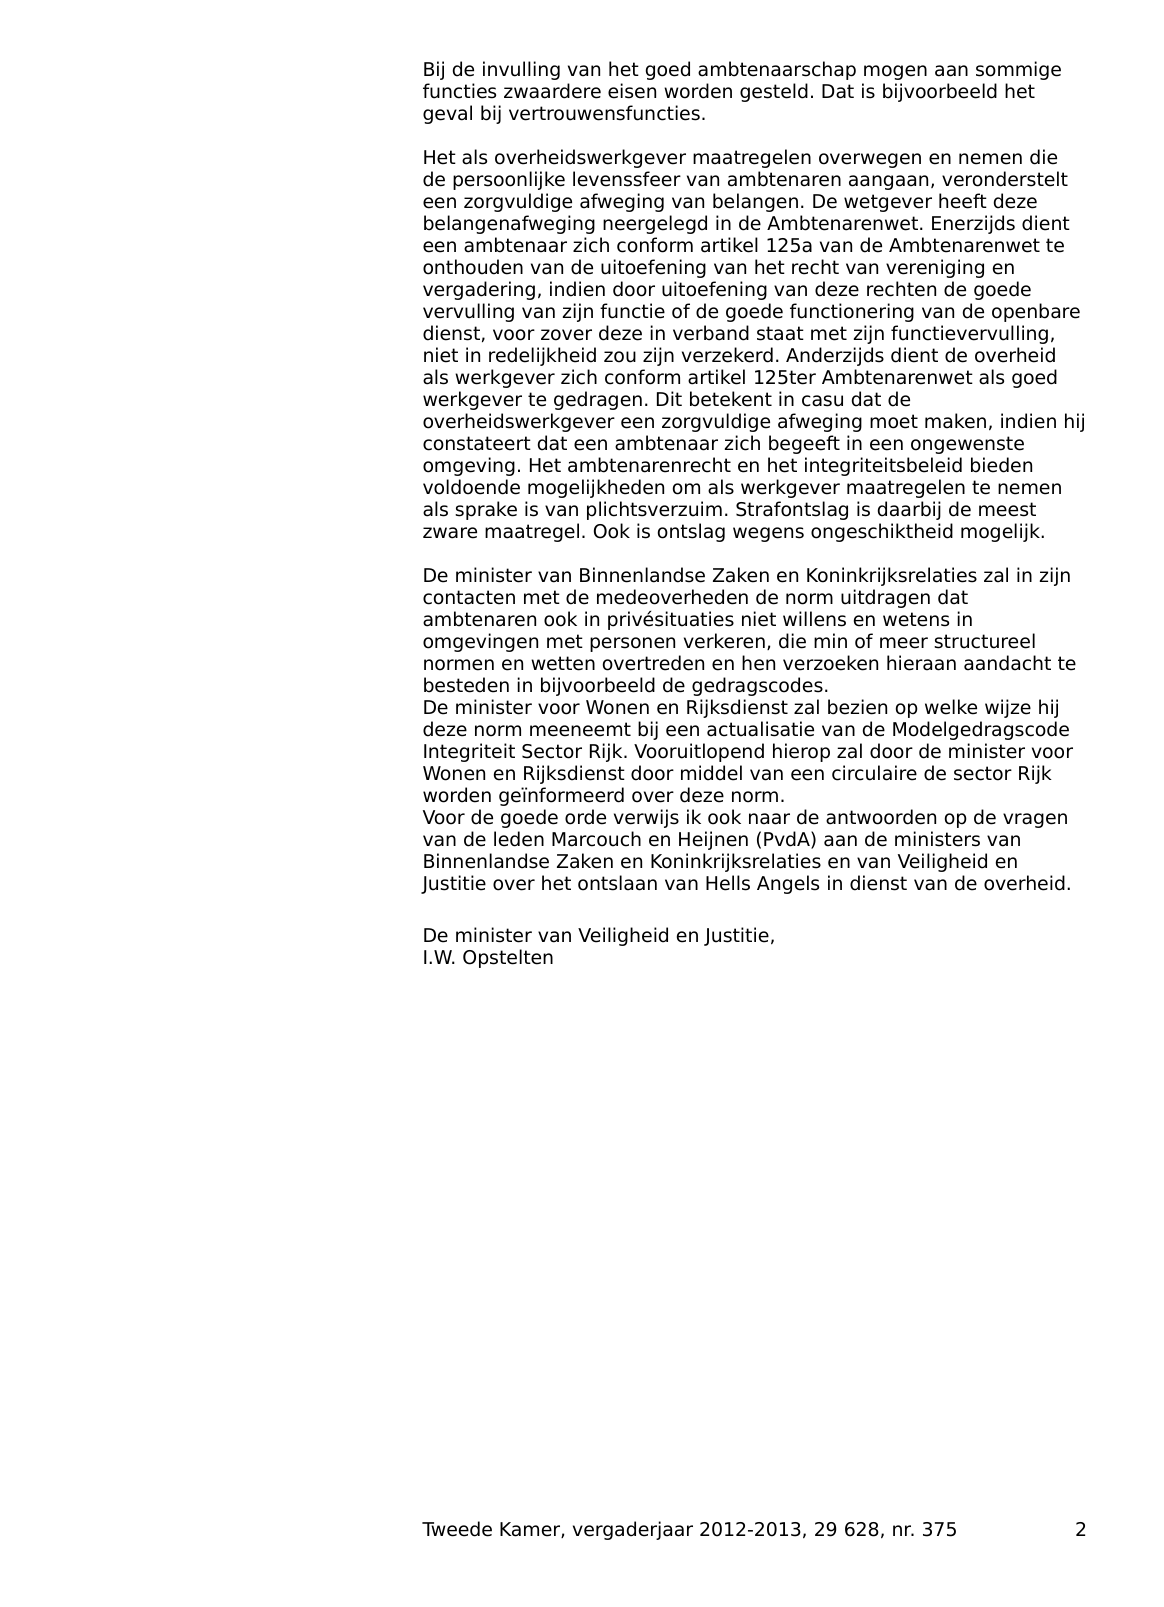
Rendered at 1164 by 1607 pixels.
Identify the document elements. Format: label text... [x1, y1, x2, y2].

text De minister van Veiligheid en Justitie, I.W. Opstelten [422, 925, 1087, 969]
text De minister voor Wonen en Rijksdienst zal bezien op welke wijze hij deze norm meeneemt bij een actualisatie van de Modelgedragscode Integriteit Sector Rijk. Vooruitlopend hierop zal door de minister voor Wonen en Rijksdienst door middel van een circulaire de sector Rijk worden geïnformeerd over deze norm. [422, 697, 1087, 807]
text Voor de goede orde verwijs ik ook naar de antwoorden op de vragen van de leden Marcouch en Heijnen (PvdA) aan de ministers van Binnenlandse Zaken en Koninkrijksrelaties en van Veiligheid en Justitie over het ontslaan van Hells Angels in dienst van de overheid. [422, 807, 1087, 895]
text Het als overheidswerkgever maatregelen overwegen en nemen die de persoonlijke levenssfeer van ambtenaren aangaan, veronderstelt een zorgvuldige afweging van belangen. De wetgever heeft deze belangenafweging neergelegd in de Ambtenarenwet. Enerzijds dient een ambtenaar zich conform artikel 125a van de Ambtenarenwet te onthouden van de uitoefening van het recht van vereniging en vergadering, indien door uitoefening van deze rechten de goede vervulling van zijn functie of de goede functionering van de openbare dienst, voor zover deze in verband staat met zijn functievervulling, niet in redelijkheid zou zijn verzekerd. Anderzijds dient de overheid als werkgever zich conform artikel 125ter Ambtenarenwet als goed werkgever te gedragen. Dit betekent in casu dat de overheidswerkgever een zorgvuldige afweging moet maken, indien hij constateert dat een ambtenaar zich begeeft in een ongewenste omgeving. Het ambtenarenrecht en het integriteitsbeleid bieden voldoende mogelijkheden om als werkgever maatregelen te nemen als sprake is van plichtsverzuim. Strafontslag is daarbij de meest zware maatregel. Ook is ontslag wegens ongeschiktheid mogelijk. [422, 147, 1087, 543]
text De minister van Binnenlandse Zaken en Koninkrijksrelaties zal in zijn contacten met de medeoverheden de norm uitdragen dat ambtenaren ook in privésituaties niet willens en wetens in omgevingen met personen verkeren, die min of meer structureel normen en wetten overtreden en hen verzoeken hieraan aandacht te besteden in bijvoorbeeld de gedragscodes. [422, 565, 1087, 697]
text Bij de invulling van het goed ambtenaarschap mogen aan sommige functies zwaardere eisen worden gesteld. Dat is bijvoorbeeld het geval bij vertrouwensfuncties. [422, 59, 1087, 125]
